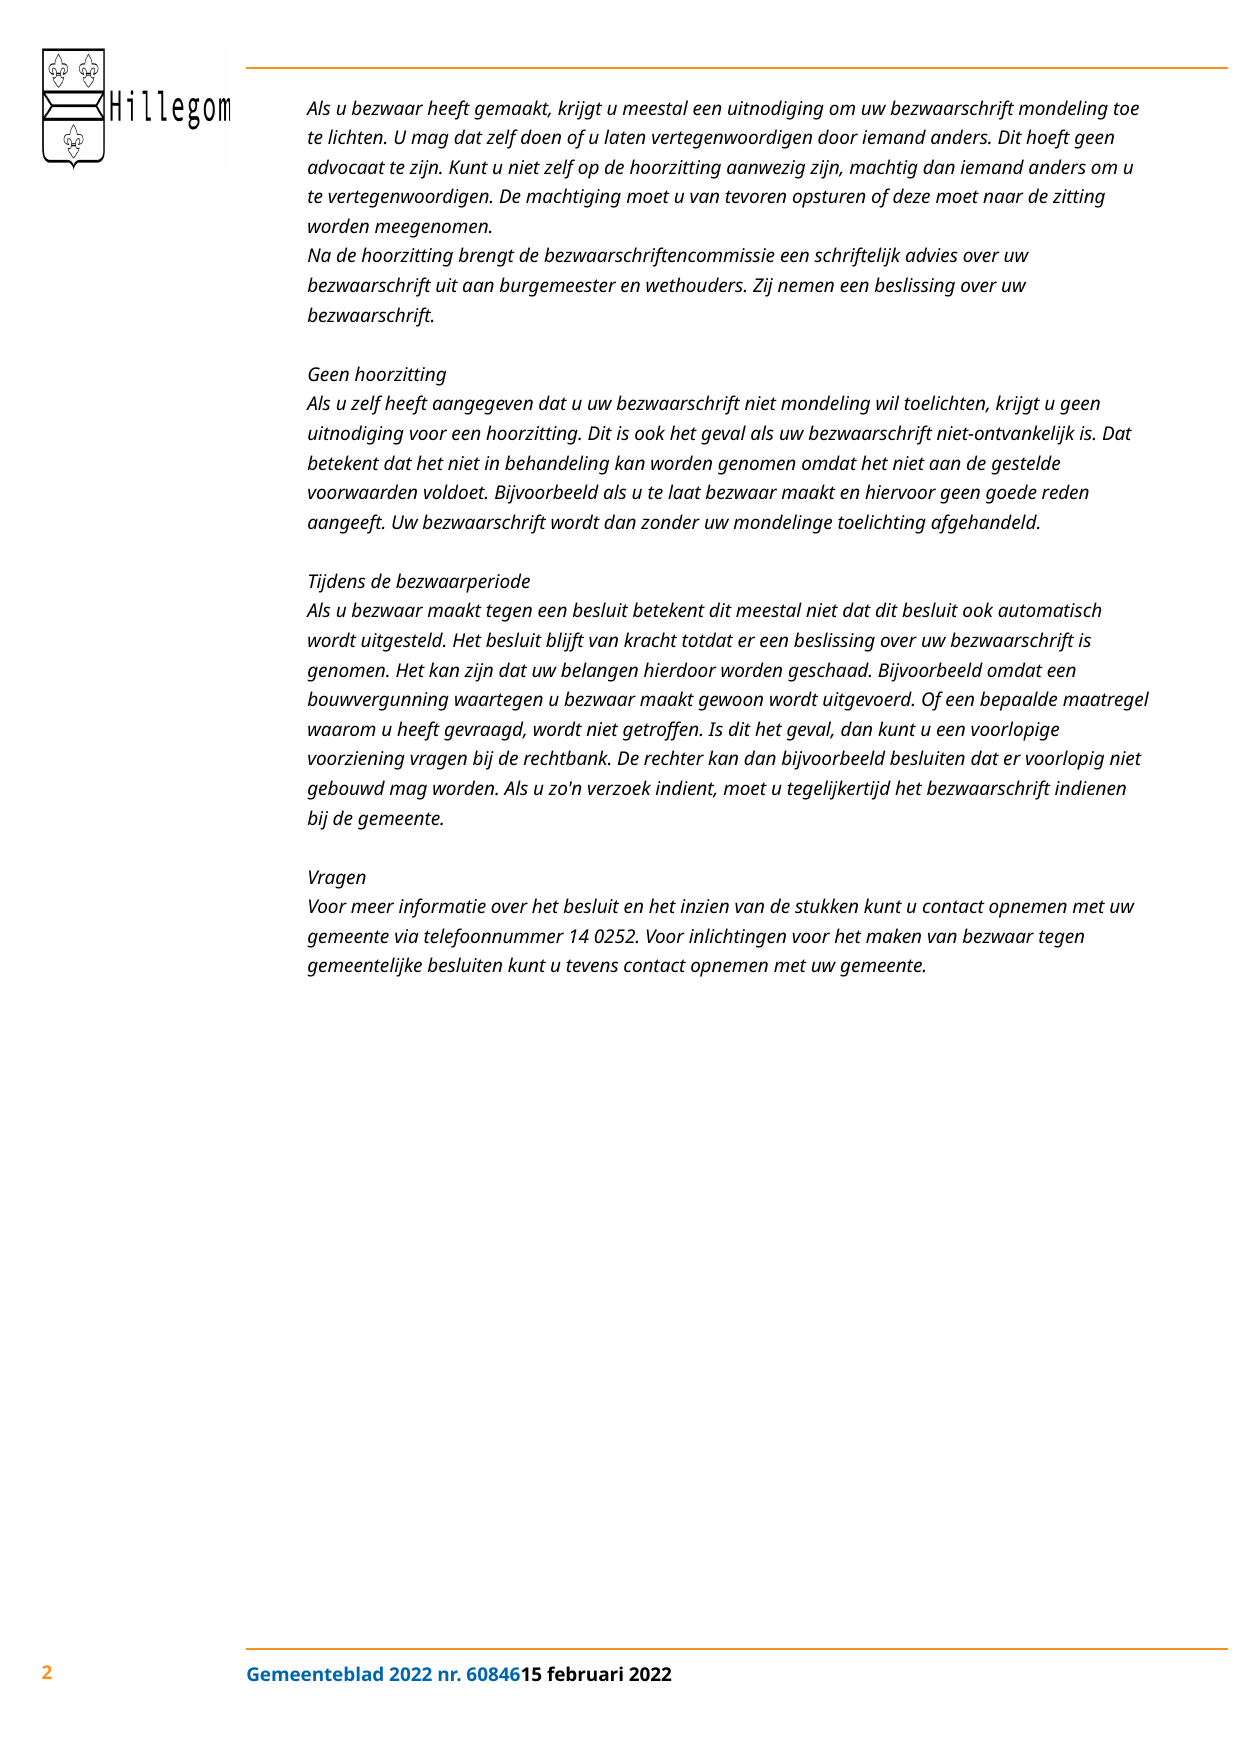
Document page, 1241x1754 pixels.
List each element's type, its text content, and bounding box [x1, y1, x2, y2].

list Vragen [248, 864, 1152, 890]
list Als u bezwaar heeft gemaakt, krijgt u meestal een uitnodiging om uw bezwaarschrift mondeling toe te lichten. U mag dat zelf doen of u laten vertegenwoordigen door iemand anders. Dit hoeft geen advocaat te zijn. Kunt u niet zelf op de hoorzitting aanwezig zijn, machtig dan iemand anders om u te vertegenwoordigen. De machtiging moet u van tevoren opsturen of deze moet naar de zitting worden meegenomen. [248, 95, 1152, 239]
picture [41, 47, 231, 172]
list Tijdens de bezwaarperiode [248, 568, 1152, 594]
list Voor meer informatie over het besluit en het inzien van de stukken kunt u contact opnemen met uw gemeente via telefoonnummer 14 0252. Voor inlichtingen voor het maken van bezwaar tegen gemeentelijke besluiten kunt u tevens contact opnemen met uw gemeente. [248, 893, 1152, 978]
list Als u zelf heeft aangegeven dat u uw bezwaarschrift niet mondeling wil toelichten, krijgt u geen uitnodiging voor een hoorzitting. Dit is ook het geval als uw bezwaarschrift niet-ontvankelijk is. Dat betekent dat het niet in behandeling kan worden genomen omdat het niet aan de gestelde voorwaarden voldoet. Bijvoorbeeld als u te laat bezwaar maakt en hiervoor geen goede reden aangeeft. Uw bezwaarschrift wordt dan zonder uw mondelinge toelichting afgehandeld. [248, 391, 1152, 535]
list Na de hoorzitting brengt de bezwaarschriftencommissie een schriftelijk advies over uw bezwaarschrift uit aan burgemeester en wethouders. Zij nemen een beslissing over uw bezwaarschrift. [248, 243, 1152, 328]
list Geen hoorzitting [248, 361, 1152, 387]
list Als u bezwaar maakt tegen een besluit betekent dit meestal niet dat dit besluit ook automatisch wordt uitgesteld. Het besluit blijft van kracht totdat er een beslissing over uw bezwaarschrift is genomen. Het kan zijn dat uw belangen hierdoor worden geschaad. Bijvoorbeeld omdat een bouwvergunning waartegen u bezwaar maakt gewoon wordt uitgevoerd. Of een bepaalde maatregel waarom u heeft gevraagd, wordt niet getroffen. Is dit het geval, dan kunt u een voorlopige voorziening vragen bij de rechtbank. De rechter kan dan bijvoorbeeld besluiten dat er voorlopig niet gebouwd mag worden. Als u zo'n verzoek indient, moet u tegelijkertijd het bezwaarschrift indienen bij de gemeente. [248, 598, 1152, 831]
